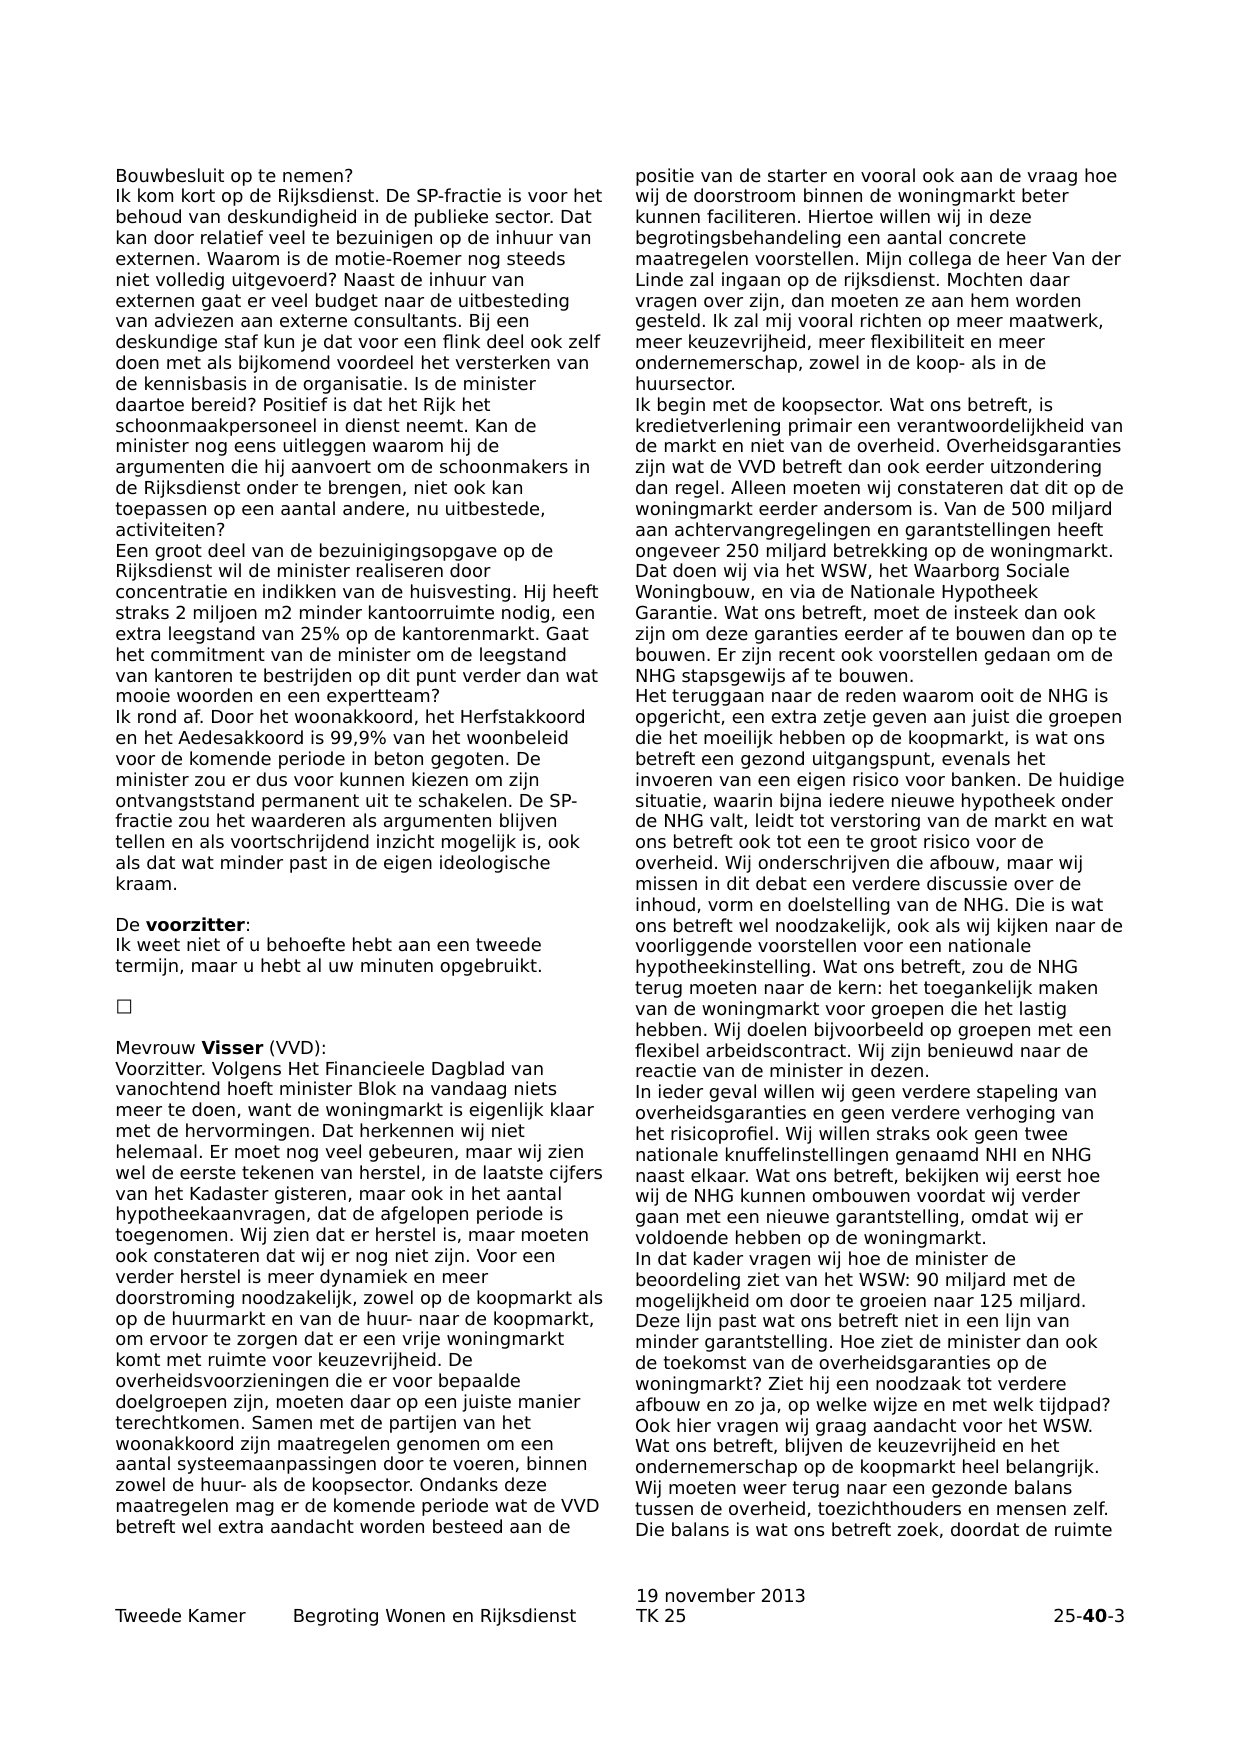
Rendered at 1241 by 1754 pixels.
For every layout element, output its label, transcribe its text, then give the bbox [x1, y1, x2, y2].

text In dat kader vragen wij hoe de minister de beoordeling ziet van het WSW: 90 miljard met de mogelijkheid om door te groeien naar 125 miljard. Deze lijn past wat ons betreft niet in een lijn van minder garantstelling. Hoe ziet de minister dan ook de toekomst van de overheidsgaranties op de woningmarkt? Ziet hij een noodzaak tot verdere afbouw en zo ja, op welke wijze en met welk tijdpad? Ook hier vragen wij graag aandacht voor het WSW. [635, 1249, 1125, 1436]
text Het teruggaan naar de reden waarom ooit de NHG is opgericht, een extra zetje geven aan juist die groepen die het moeilijk hebben op de koopmarkt, is wat ons betreft een gezond uitgangspunt, evenals het invoeren van een eigen risico voor banken. De huidige situatie, waarin bijna iedere nieuwe hypotheek onder de NHG valt, leidt tot verstoring van de markt en wat ons betreft ook tot een te groot risico voor de overheid. Wij onderschrijven die afbouw, maar wij missen in dit debat een verdere discussie over de inhoud, vorm en doelstelling van de NHG. Die is wat ons betreft wel noodzakelijk, ook als wij kijken naar de voorliggende voorstellen voor een nationale hypotheekinstelling. Wat ons betreft, zou de NHG terug moeten naar de kern: het toegankelijk maken van de woningmarkt voor groepen die het lastig hebben. Wij doelen bijvoorbeeld op groepen met een flexibel arbeidscontract. Wij zijn benieuwd naar de reactie van de minister in dezen. [635, 686, 1125, 1082]
text positie van de starter en vooral ook aan de vraag hoe wij de doorstroom binnen de woningmarkt beter kunnen faciliteren. Hiertoe willen wij in deze begrotingsbehandeling een aantal concrete maatregelen voorstellen. Mijn collega de heer Van der Linde zal ingaan op de rijksdienst. Mochten daar vragen over zijn, dan moeten ze aan hem worden gesteld. Ik zal mij vooral richten op meer maatwerk, meer keuzevrijheid, meer flexibiliteit en meer ondernemerschap, zowel in de koop- als in de huursector. [635, 165, 1125, 394]
text Bouwbesluit op te nemen? [115, 165, 605, 186]
text Een groot deel van de bezuinigingsopgave op de Rijksdienst wil de minister realiseren door concentratie en indikken van de huisvesting. Hij heeft straks 2 miljoen m2 minder kantoorruimte nodig, een extra leegstand van 25% op de kantorenmarkt. Gaat het commitment van de minister om de leegstand van kantoren te bestrijden op dit punt verder dan wat mooie woorden en een expertteam? [115, 540, 605, 707]
text Voorzitter. Volgens Het Financieele Dagblad van vanochtend hoeft minister Blok na vandaag niets meer te doen, want de woningmarkt is eigenlijk klaar met de hervormingen. Dat herkennen wij niet helemaal. Er moet nog veel gebeuren, maar wij zien wel de eerste tekenen van herstel, in de laatste cijfers van het Kadaster gisteren, maar ook in het aantal hypotheekaanvragen, dat de afgelopen periode is toegenomen. Wij zien dat er herstel is, maar moeten ook constateren dat wij er nog niet zijn. Voor een verder herstel is meer dynamiek en meer doorstroming noodzakelijk, zowel op de koopmarkt als op de huurmarkt en van de huur- naar de koopmarkt, om ervoor te zorgen dat er een vrije woningmarkt komt met ruimte voor keuzevrijheid. De overheidsvoorzieningen die er voor bepaalde doelgroepen zijn, moeten daar op een juiste manier terechtkomen. Samen met de partijen van het woonakkoord zijn maatregelen genomen om een aantal systeemaanpassingen door te voeren, binnen zowel de huur- als de koopsector. Ondanks deze maatregelen mag er de komende periode wat de VVD betreft wel extra aandacht worden besteed aan de [115, 1058, 605, 1537]
text De voorzitter: [115, 914, 605, 935]
text Ik weet niet of u behoefte hebt aan een tweede termijn, maar u hebt al uw minuten opgebruikt. [115, 935, 605, 977]
text ⬜ [115, 997, 605, 1018]
text Ik begin met de koopsector. Wat ons betreft, is kredietverlening primair een verantwoordelijkheid van de markt en niet van de overheid. Overheidsgaranties zijn wat de VVD betreft dan ook eerder uitzondering dan regel. Alleen moeten wij constateren dat dit op de woningmarkt eerder andersom is. Van de 500 miljard aan achtervangregelingen en garantstellingen heeft ongeveer 250 miljard betrekking op de woningmarkt. Dat doen wij via het WSW, het Waarborg Sociale Woningbouw, en via de Nationale Hypotheek Garantie. Wat ons betreft, moet de insteek dan ook zijn om deze garanties eerder af te bouwen dan op te bouwen. Er zijn recent ook voorstellen gedaan om de NHG stapsgewijs af te bouwen. [635, 394, 1125, 686]
text In ieder geval willen wij geen verdere stapeling van overheidsgaranties en geen verdere verhoging van het risicoprofiel. Wij willen straks ook geen twee nationale knuffelinstellingen genaamd NHI en NHG naast elkaar. Wat ons betreft, bekijken wij eerst hoe wij de NHG kunnen ombouwen voordat wij verder gaan met een nieuwe garantstelling, omdat wij er voldoende hebben op de woningmarkt. [635, 1082, 1125, 1249]
text Ik rond af. Door het woonakkoord, het Herfstakkoord en het Aedesakkoord is 99,9% van het woonbeleid voor de komende periode in beton gegoten. De minister zou er dus voor kunnen kiezen om zijn ontvangststand permanent uit te schakelen. De SP-fractie zou het waarderen als argumenten blijven tellen en als voortschrijdend inzicht mogelijk is, ook als dat wat minder past in de eigen ideologische kraam. [115, 707, 605, 894]
text Ik kom kort op de Rijksdienst. De SP-fractie is voor het behoud van deskundigheid in de publieke sector. Dat kan door relatief veel te bezuinigen op de inhuur van externen. Waarom is de motie-Roemer nog steeds niet volledig uitgevoerd? Naast de inhuur van externen gaat er veel budget naar de uitbesteding van adviezen aan externe consultants. Bij een deskundige staf kun je dat voor een flink deel ook zelf doen met als bijkomend voordeel het versterken van de kennisbasis in de organisatie. Is de minister daartoe bereid? Positief is dat het Rijk het schoonmaakpersoneel in dienst neemt. Kan de minister nog eens uitleggen waarom hij de argumenten die hij aanvoert om de schoonmakers in de Rijksdienst onder te brengen, niet ook kan toepassen op een aantal andere, nu uitbestede, activiteiten? [115, 186, 605, 540]
text Wat ons betreft, blijven de keuzevrijheid en het ondernemerschap op de koopmarkt heel belangrijk. Wij moeten weer terug naar een gezonde balans tussen de overheid, toezichthouders en mensen zelf. Die balans is wat ons betreft zoek, doordat de ruimte [635, 1436, 1125, 1540]
text Mevrouw Visser (VVD): [115, 1038, 605, 1058]
